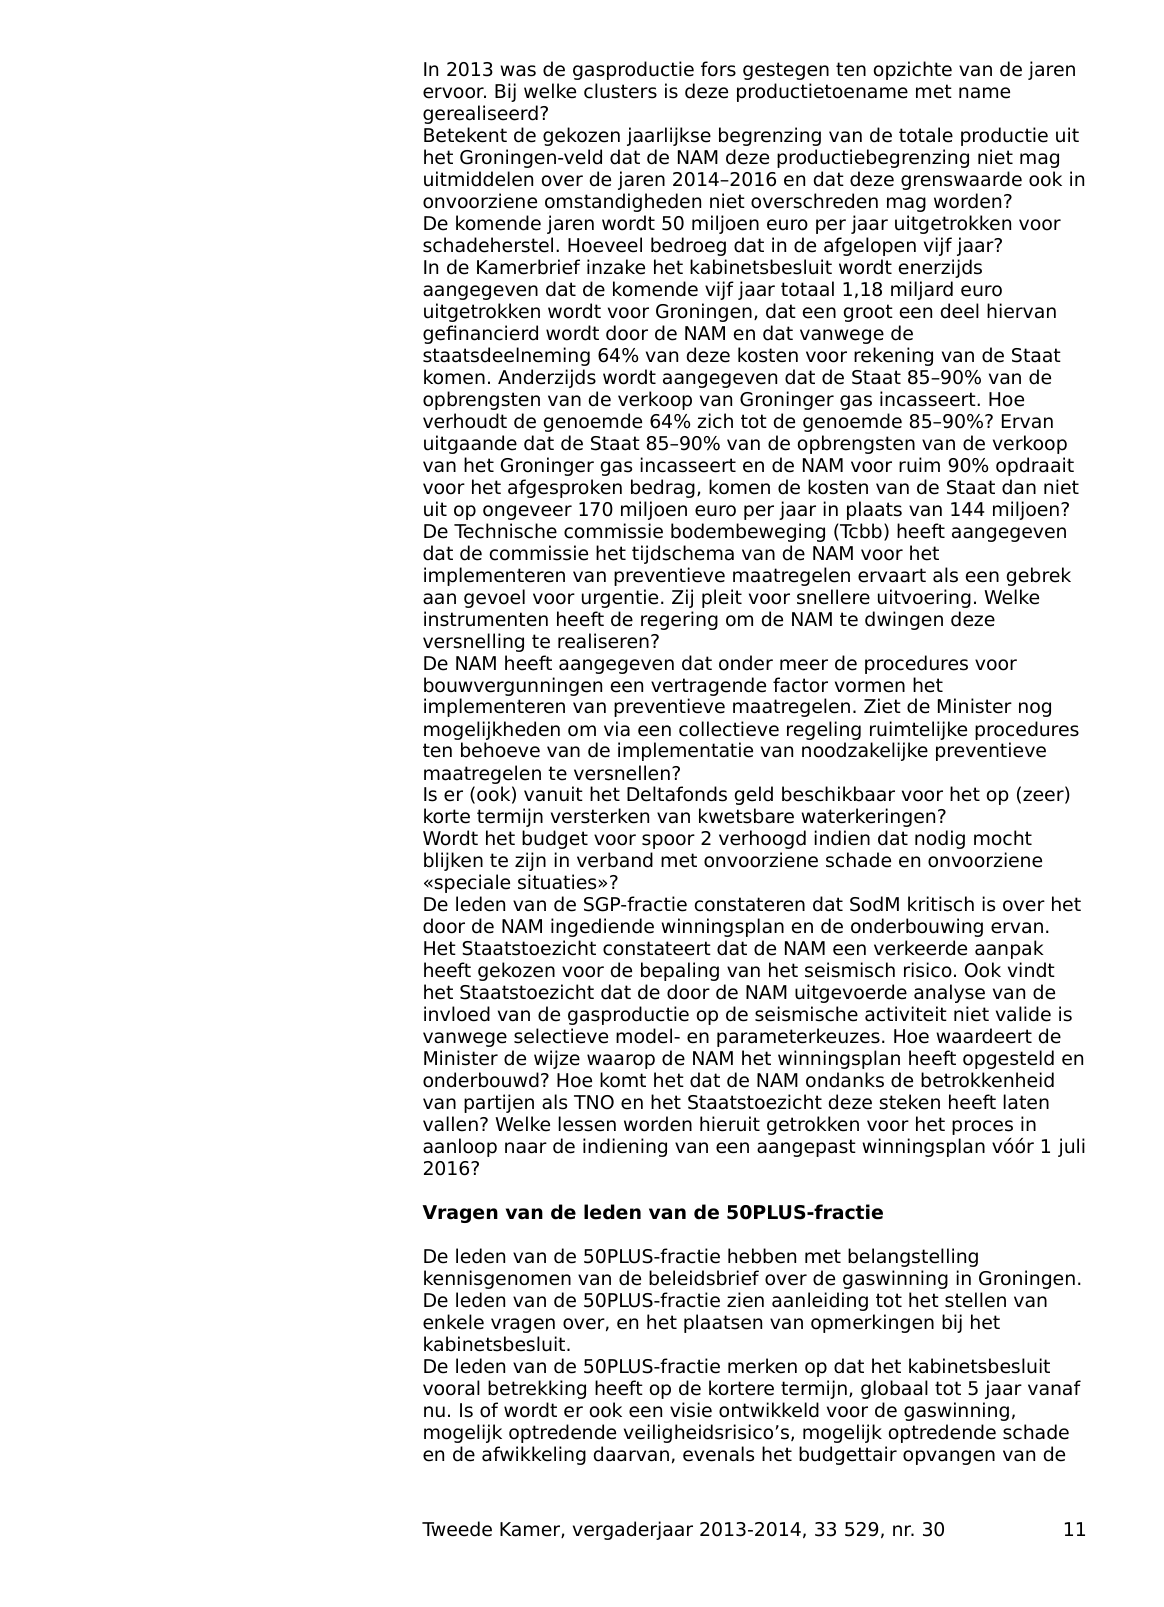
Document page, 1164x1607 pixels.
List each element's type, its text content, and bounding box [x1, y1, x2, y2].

text De NAM heeft aangegeven dat onder meer de procedures voor bouwvergunningen een vertragende factor vormen het implementeren van preventieve maatregelen. Ziet de Minister nog mogelijkheden om via een collectieve regeling ruimtelijke procedures ten behoeve van de implementatie van noodzakelijke preventieve maatregelen te versnellen? [422, 652, 1087, 784]
text Is er (ook) vanuit het Deltafonds geld beschikbaar voor het op (zeer) korte termijn versterken van kwetsbare waterkeringen? [422, 784, 1087, 828]
text De komende jaren wordt 50 miljoen euro per jaar uitgetrokken voor schadeherstel. Hoeveel bedroeg dat in de afgelopen vijf jaar? [422, 213, 1087, 257]
text De Technische commissie bodembeweging (Tcbb) heeft aangegeven dat de commissie het tijdschema van de NAM voor het implementeren van preventieve maatregelen ervaart als een gebrek aan gevoel voor urgentie. Zij pleit voor snellere uitvoering. Welke instrumenten heeft de regering om de NAM te dwingen deze versnelling te realiseren? [422, 521, 1087, 652]
text De leden van de SGP-fractie constateren dat SodM kritisch is over het door de NAM ingediende winningsplan en de onderbouwing ervan. Het Staatstoezicht constateert dat de NAM een verkeerde aanpak heeft gekozen voor de bepaling van het seismisch risico. Ook vindt het Staatstoezicht dat de door de NAM uitgevoerde analyse van de invloed van de gasproductie op de seismische activiteit niet valide is vanwege selectieve model- en parameterkeuzes. Hoe waardeert de Minister de wijze waarop de NAM het winningsplan heeft opgesteld en onderbouwd? Hoe komt het dat de NAM ondanks de betrokkenheid van partijen als TNO en het Staatstoezicht deze steken heeft laten vallen? Welke lessen worden hieruit getrokken voor het proces in aanloop naar de indiening van een aangepast winningsplan vóór 1 juli 2016? [422, 894, 1087, 1180]
text Wordt het budget voor spoor 2 verhoogd indien dat nodig mocht blijken te zijn in verband met onvoorziene schade en onvoorziene «speciale situaties»? [422, 828, 1087, 894]
text Betekent de gekozen jaarlijkse begrenzing van de totale productie uit het Groningen-veld dat de NAM deze productiebegrenzing niet mag uitmiddelen over de jaren 2014–2016 en dat deze grenswaarde ook in onvoorziene omstandigheden niet overschreden mag worden? [422, 125, 1087, 213]
text De leden van de 50PLUS-fractie merken op dat het kabinetsbesluit vooral betrekking heeft op de kortere termijn, globaal tot 5 jaar vanaf nu. Is of wordt er ook een visie ontwikkeld voor de gaswinning, mogelijk optredende veiligheidsrisico’s, mogelijk optredende schade en de afwikkeling daarvan, evenals het budgettair opvangen van de [422, 1356, 1087, 1466]
subtitle Vragen van de leden van de 50PLUS-fractie [422, 1202, 1087, 1224]
text In de Kamerbrief inzake het kabinetsbesluit wordt enerzijds aangegeven dat de komende vijf jaar totaal 1,18 miljard euro uitgetrokken wordt voor Groningen, dat een groot een deel hiervan gefinancierd wordt door de NAM en dat vanwege de staatsdeelneming 64% van deze kosten voor rekening van de Staat komen. Anderzijds wordt aangegeven dat de Staat 85–90% van de opbrengsten van de verkoop van Groninger gas incasseert. Hoe verhoudt de genoemde 64% zich tot de genoemde 85–90%? Ervan uitgaande dat de Staat 85–90% van de opbrengsten van de verkoop van het Groninger gas incasseert en de NAM voor ruim 90% opdraait voor het afgesproken bedrag, komen de kosten van de Staat dan niet uit op ongeveer 170 miljoen euro per jaar in plaats van 144 miljoen? [422, 257, 1087, 521]
text In 2013 was de gasproductie fors gestegen ten opzichte van de jaren ervoor. Bij welke clusters is deze productietoename met name gerealiseerd? [422, 59, 1087, 125]
text De leden van de 50PLUS-fractie hebben met belangstelling kennisgenomen van de beleidsbrief over de gaswinning in Groningen. De leden van de 50PLUS-fractie zien aanleiding tot het stellen van enkele vragen over, en het plaatsen van opmerkingen bij het kabinetsbesluit. [422, 1246, 1087, 1356]
